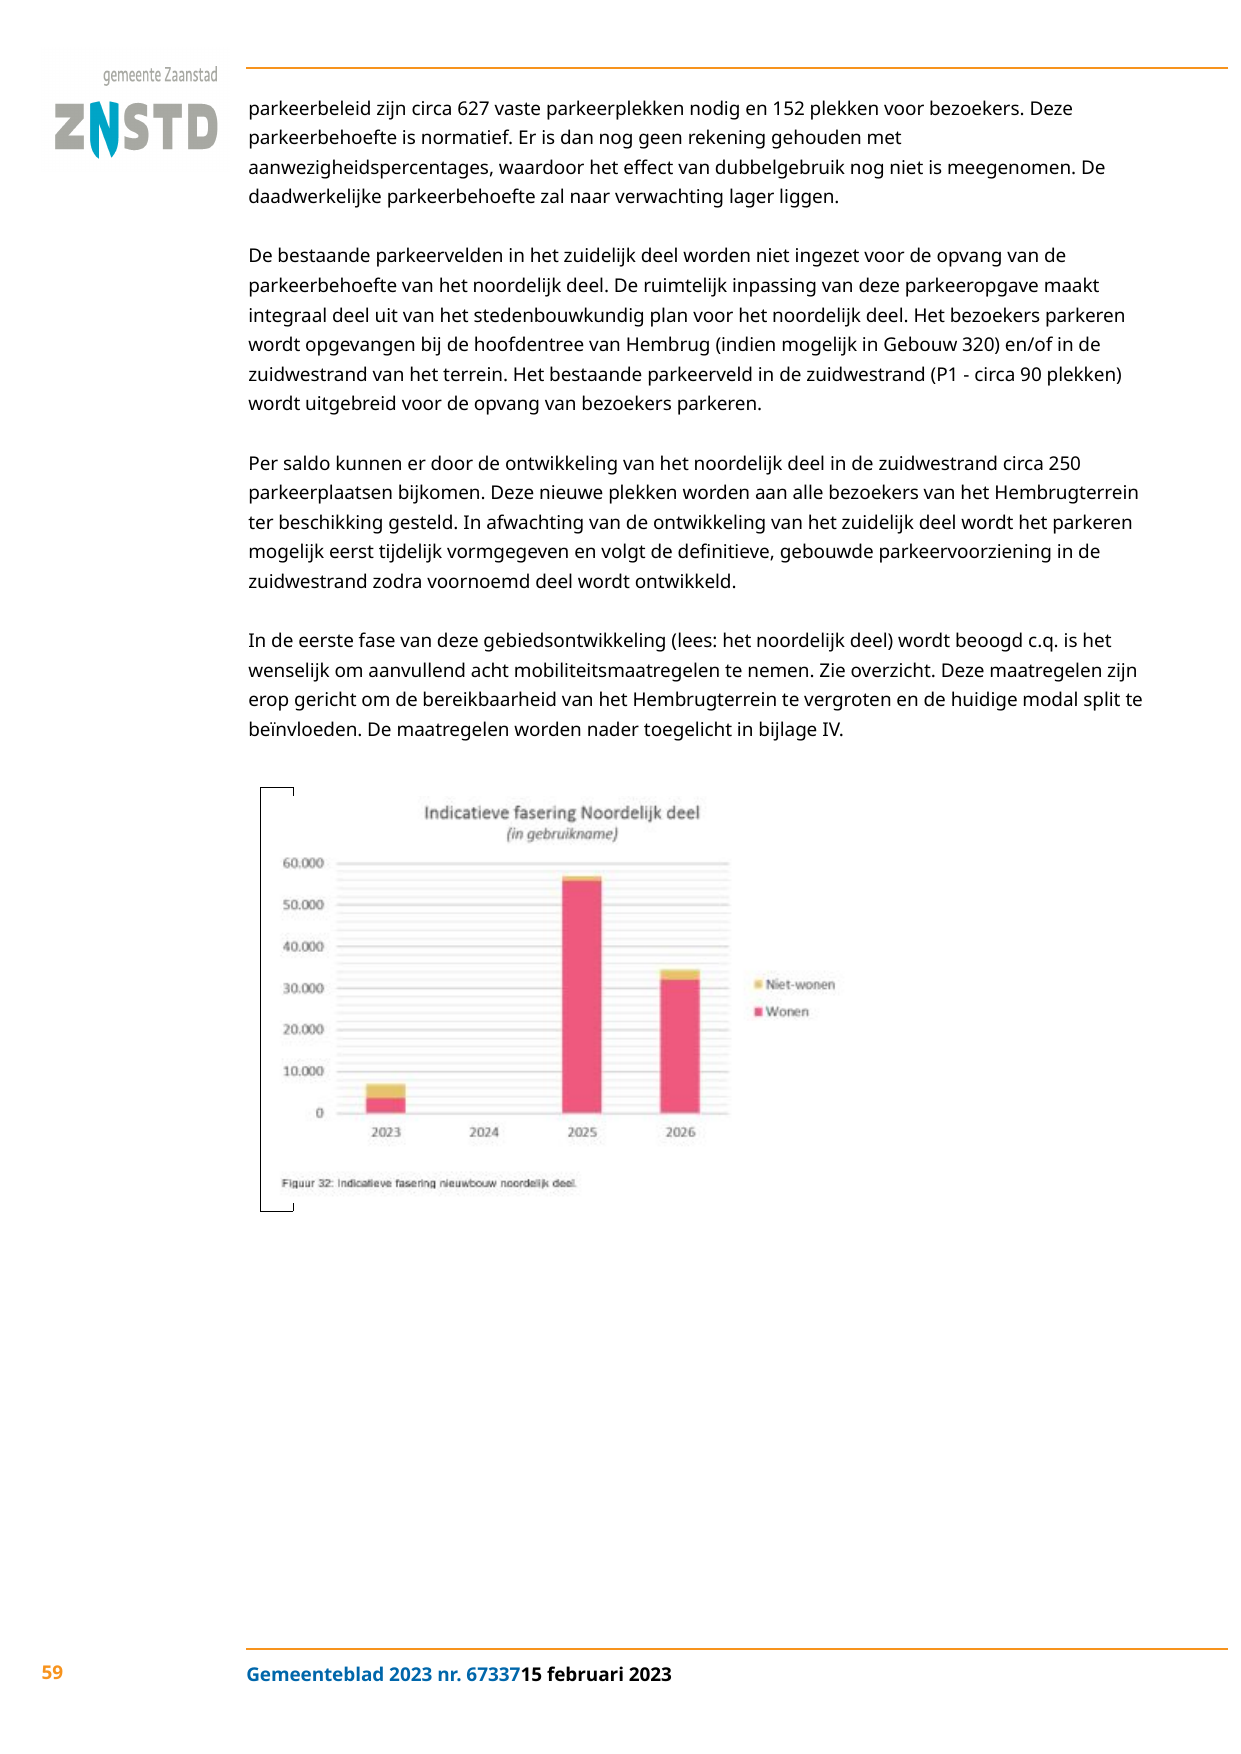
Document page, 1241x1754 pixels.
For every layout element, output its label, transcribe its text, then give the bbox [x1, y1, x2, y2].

text In de eerste fase van deze gebiedsontwikkeling (lees: het noordelijk deel) wordt beoogd c.q. is het wenselijk om aanvullend acht mobiliteitsmaatregelen te nemen. Zie overzicht. Deze maatregelen zijn erop gericht om de bereikbaarheid van het Hembrugterrein te vergroten en de huidige modal split te beïnvloeden. De maatregelen worden nader toegelicht in bijlage IV. [248, 627, 1152, 742]
text Per saldo kunnen er door de ontwikkeling van het noordelijk deel in de zuidwestrand circa 250 parkeerplaatsen bijkomen. Deze nieuwe plekken worden aan alle bezoekers van het Hembrugterrein ter beschikking gesteld. In afwachting van de ontwikkeling van het zuidelijk deel wordt het parkeren mogelijk eerst tijdelijk vormgegeven en volgt de definitieve, gebouwde parkeervoorziening in de zuidwestrand zodra voornoemd deel wordt ontwikkeld. [248, 450, 1152, 594]
text De bestaande parkeervelden in het zuidelijk deel worden niet ingezet voor de opvang van de parkeerbehoefte van het noordelijk deel. De ruimtelijk inpassing van deze parkeeropgave maakt integraal deel uit van het stedenbouwkundig plan voor het noordelijk deel. Het bezoekers parkeren wordt opgevangen bij de hoofdentree van Hembrug (indien mogelijk in Gebouw 320) en/of in de zuidwestrand van het terrein. Het bestaande parkeerveld in de zuidwestrand (P1 - circa 90 plekken) wordt uitgebreid voor de opvang van bezoekers parkeren. [248, 243, 1152, 416]
picture [41, 47, 231, 172]
picture [268, 796, 857, 1203]
text parkeerbeleid zijn circa 627 vaste parkeerplekken nodig en 152 plekken voor bezoekers. Deze parkeerbehoefte is normatief. Er is dan nog geen rekening gehouden met aanwezigheidspercentages, waardoor het effect van dubbelgebruik nog niet is meegenomen. De daadwerkelijke parkeerbehoefte zal naar verwachting lager liggen. [248, 95, 1152, 209]
